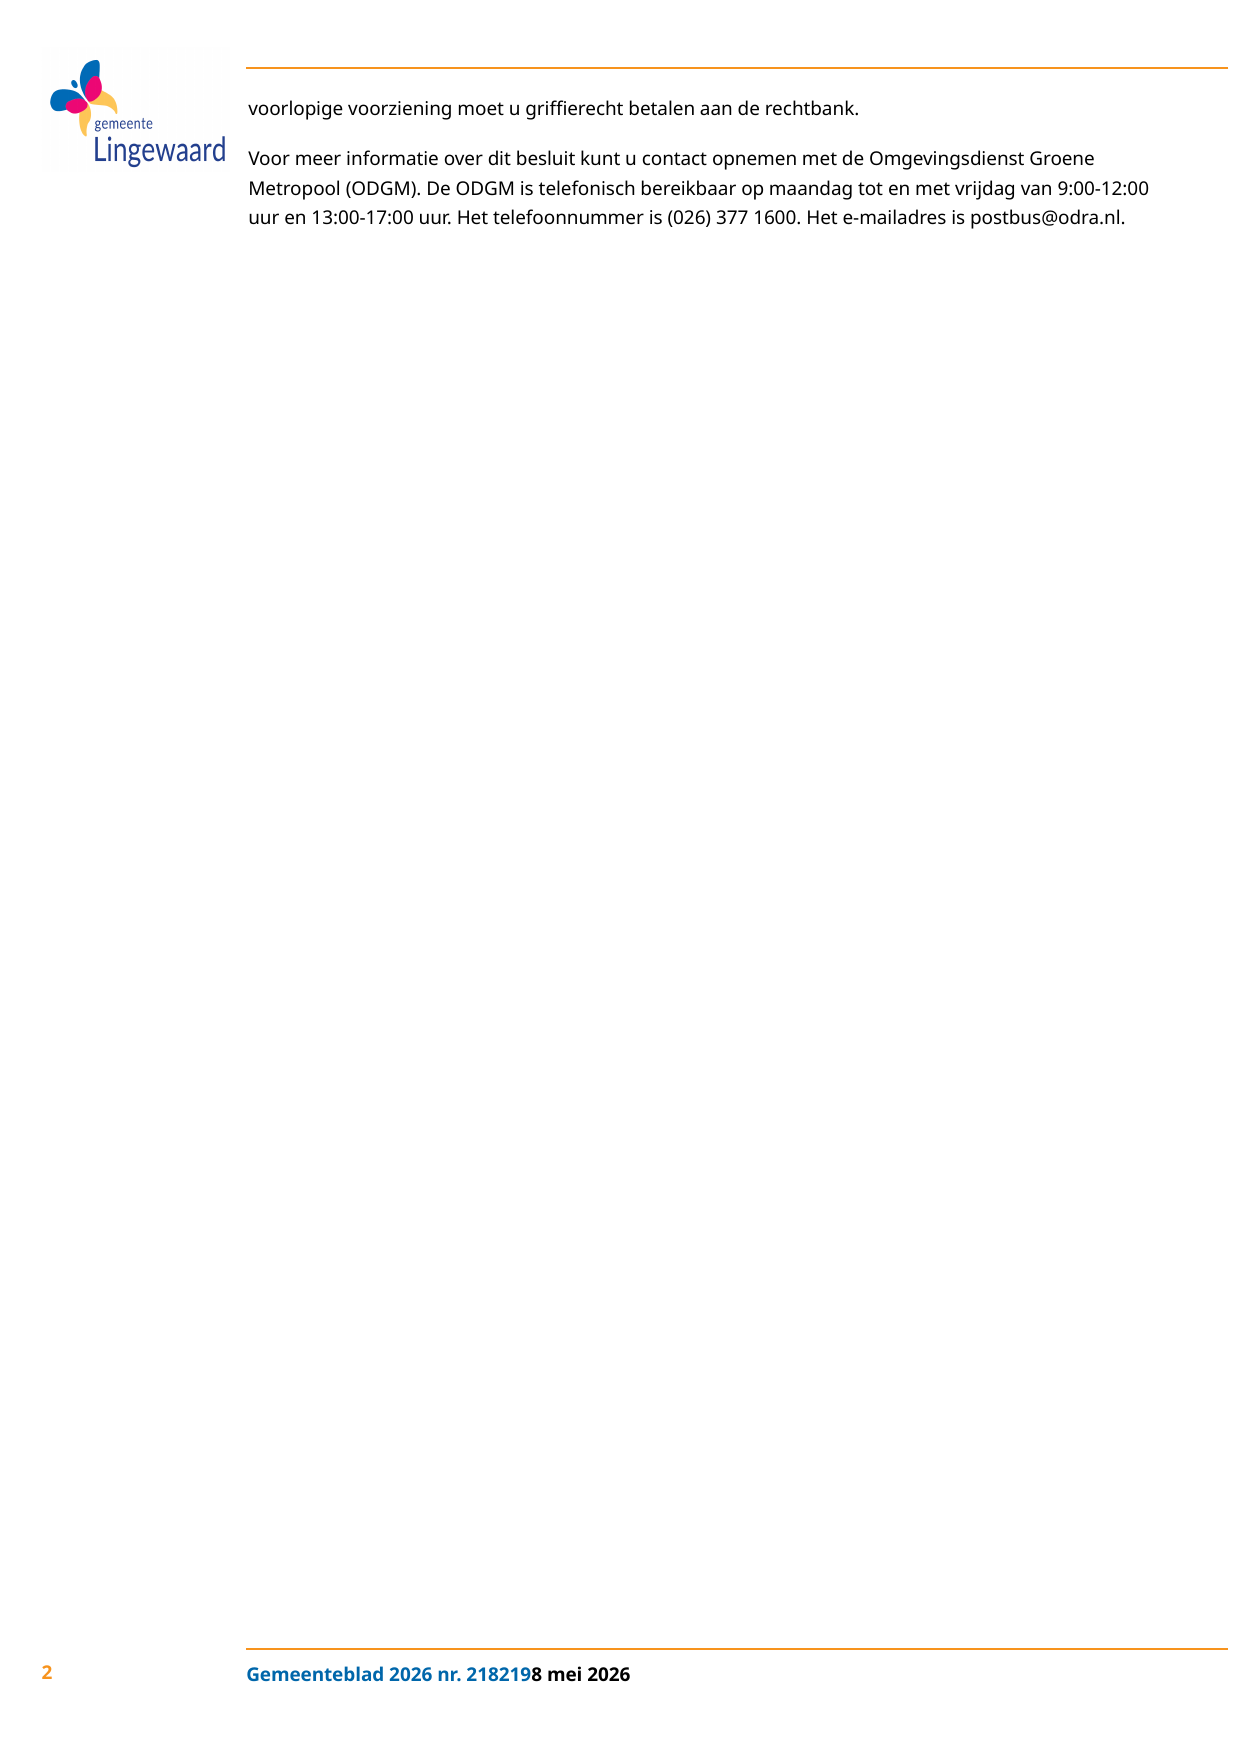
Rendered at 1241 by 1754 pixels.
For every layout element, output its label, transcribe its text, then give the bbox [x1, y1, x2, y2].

picture [41, 47, 231, 172]
text voorlopige voorziening moet u griffierecht betalen aan de rechtbank. [248, 95, 1152, 121]
text Voor meer informatie over dit besluit kunt u contact opnemen met de Omgevingsdienst Groene Metropool (ODGM). De ODGM is telefonisch bereikbaar op maandag tot en met vrijdag van 9:00-12:00 uur en 13:00-17:00 uur. Het telefoonnummer is (026) 377 1600. Het e-mailadres is postbus@odra.nl. [248, 145, 1152, 230]
